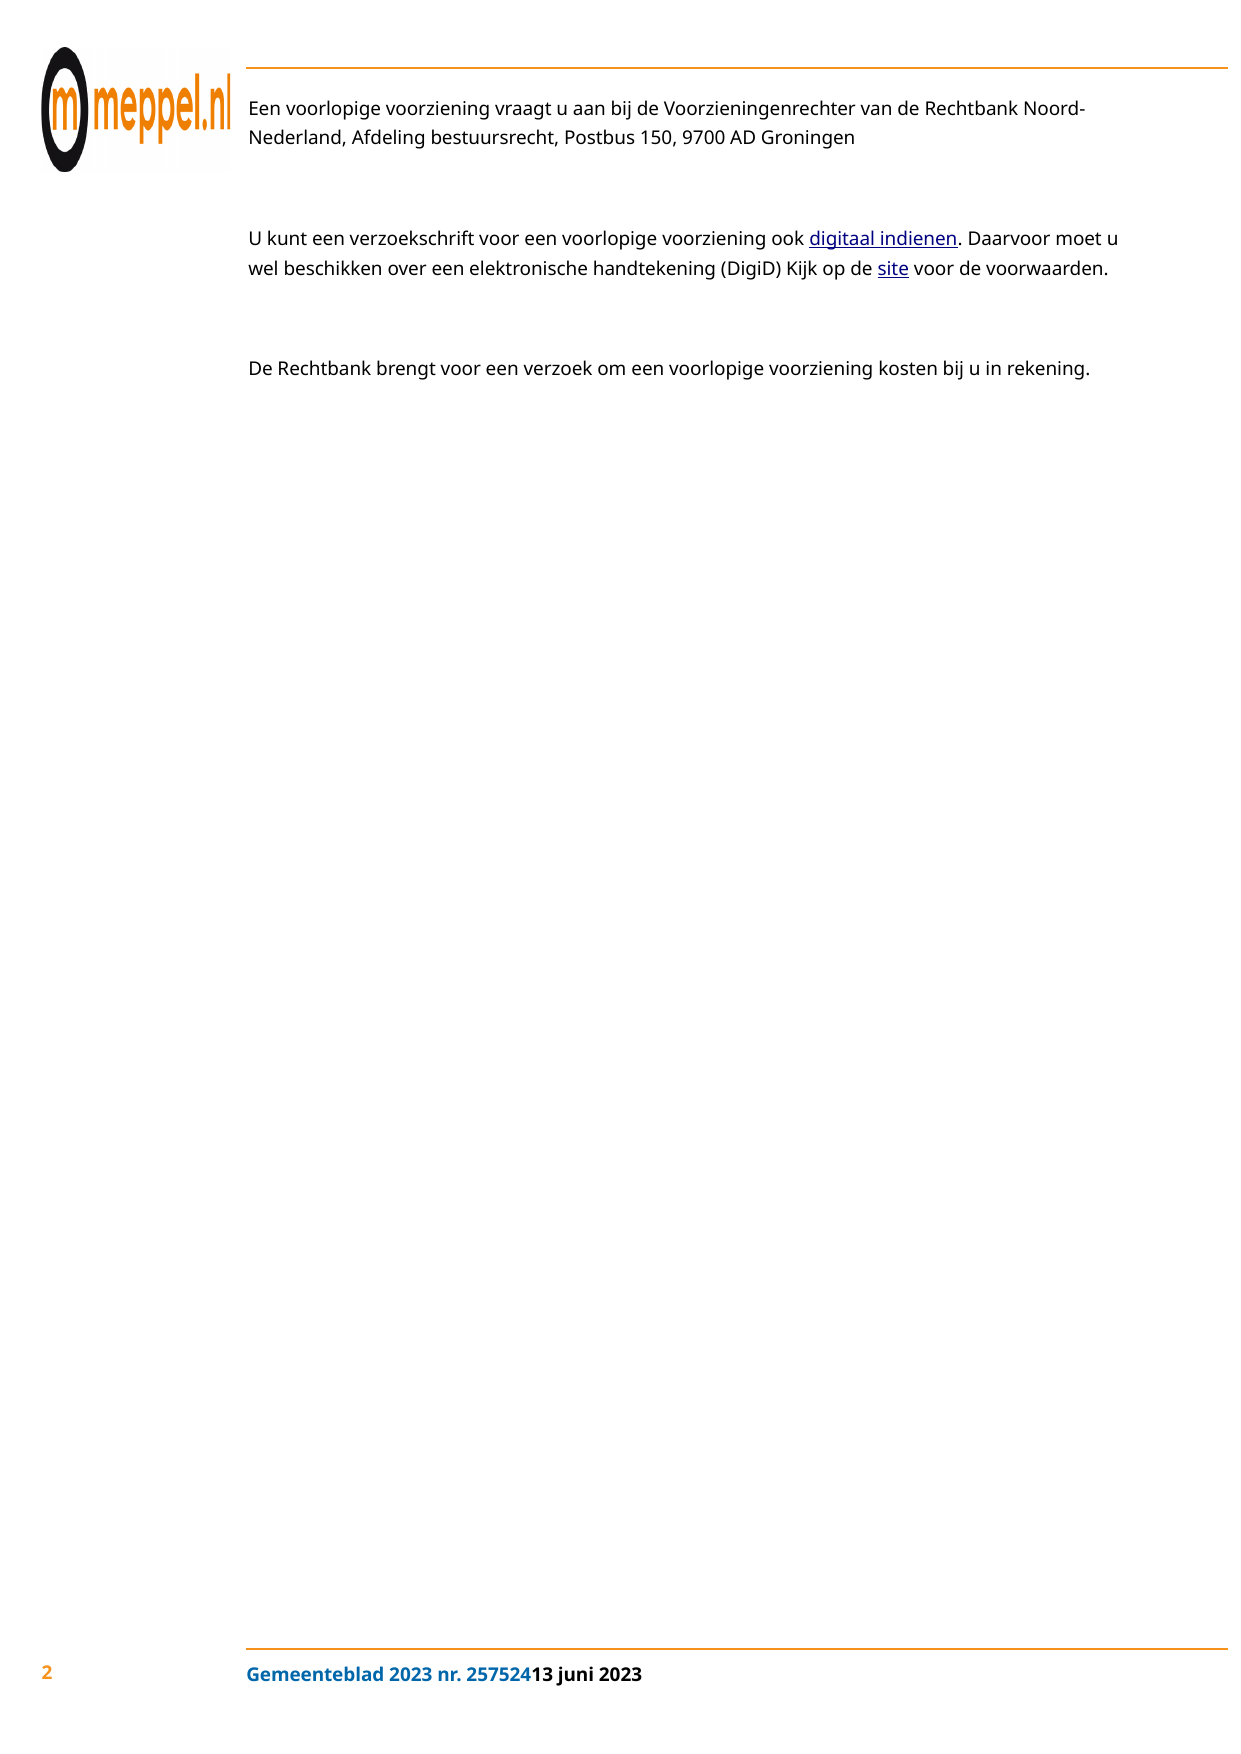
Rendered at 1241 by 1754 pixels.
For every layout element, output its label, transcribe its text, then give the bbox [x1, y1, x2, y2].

picture [41, 47, 231, 172]
text U kunt een verzoekschrift voor een voorlopige voorziening ook digitaal indienen. Daarvoor moet u wel beschikken over een elektronische handtekening (DigiD) Kijk op de site voor de voorwaarden. [248, 225, 1152, 281]
text Een voorlopige voorziening vraagt u aan bij de Voorzieningenrechter van de Rechtbank Noord-Nederland, Afdeling bestuursrecht, Postbus 150, 9700 AD Groningen [248, 95, 1152, 150]
text De Rechtbank brengt voor een verzoek om een voorlopige voorziening kosten bij u in rekening. [248, 356, 1152, 381]
